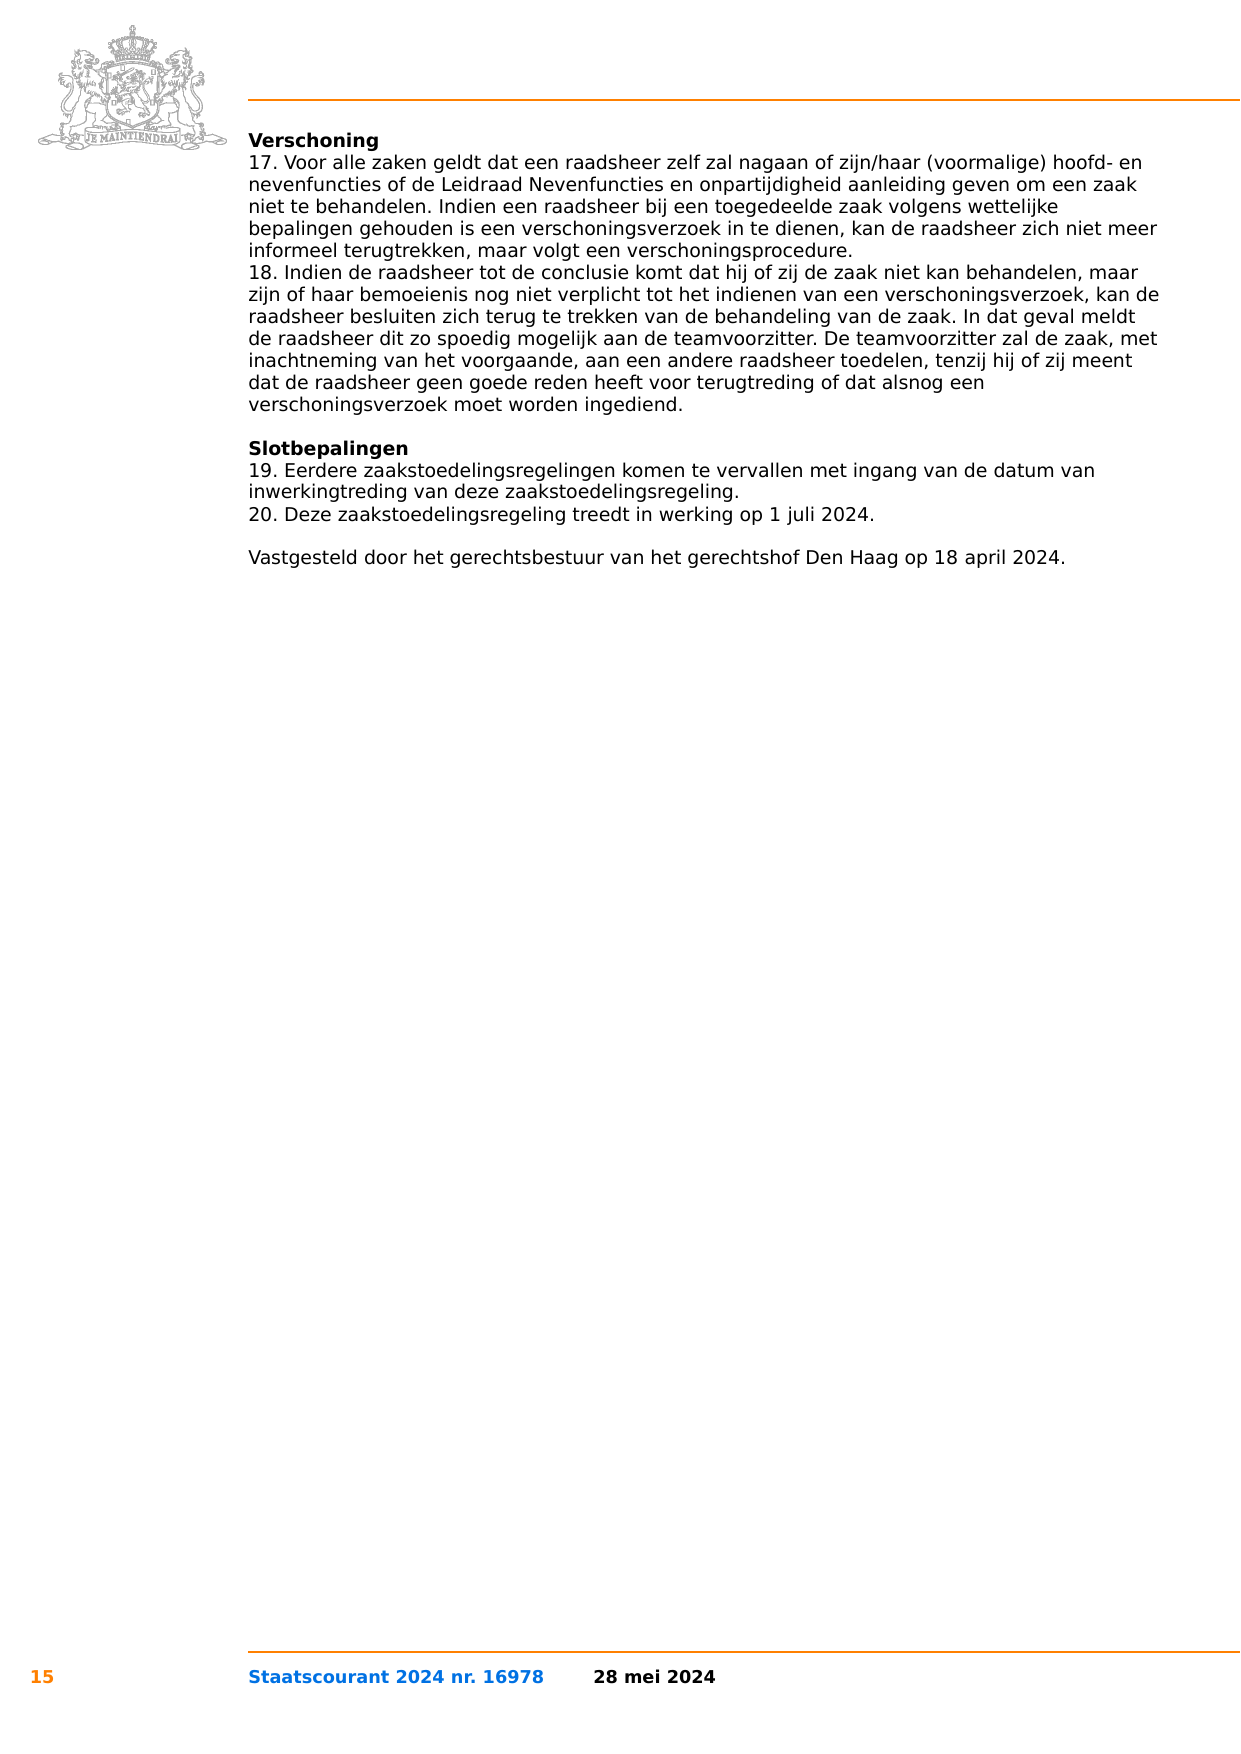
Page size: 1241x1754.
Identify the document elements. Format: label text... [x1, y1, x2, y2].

text 20. Deze zaakstoedelingsregeling treedt in werking op 1 juli 2024. [248, 503, 1163, 525]
subtitle Slotbepalingen [248, 437, 1163, 459]
text 17. Voor alle zaken geldt dat een raadsheer zelf zal nagaan of zijn/haar (voormalige) hoofd- en nevenfuncties of de Leidraad Nevenfuncties en onpartijdigheid aanleiding geven om een zaak niet te behandelen. Indien een raadsheer bij een toegedeelde zaak volgens wettelijke bepalingen gehouden is een verschoningsverzoek in te dienen, kan de raadsheer zich niet meer informeel terugtrekken, maar volgt een verschoningsprocedure. [248, 152, 1163, 262]
text 18. Indien de raadsheer tot de conclusie komt dat hij of zij de zaak niet kan behandelen, maar zijn of haar bemoeienis nog niet verplicht tot het indienen van een verschoningsverzoek, kan de raadsheer besluiten zich terug te trekken van de behandeling van de zaak. In dat geval meldt de raadsheer dit zo spoedig mogelijk aan de teamvoorzitter. De teamvoorzitter zal de zaak, met inachtneming van het voorgaande, aan een andere raadsheer toedelen, tenzij hij of zij meent dat de raadsheer geen goede reden heeft voor terugtreding of dat alsnog een verschoningsverzoek moet worden ingediend. [248, 262, 1163, 416]
text 19. Eerdere zaakstoedelingsregelingen komen te vervallen met ingang van de datum van inwerkingtreding van deze zaakstoedelingsregeling. [248, 459, 1163, 503]
picture [38, 25, 227, 150]
subtitle Verschoning [248, 130, 1163, 152]
text Vastgesteld door het gerechtsbestuur van het gerechtshof Den Haag op 18 april 2024. [248, 547, 1163, 569]
